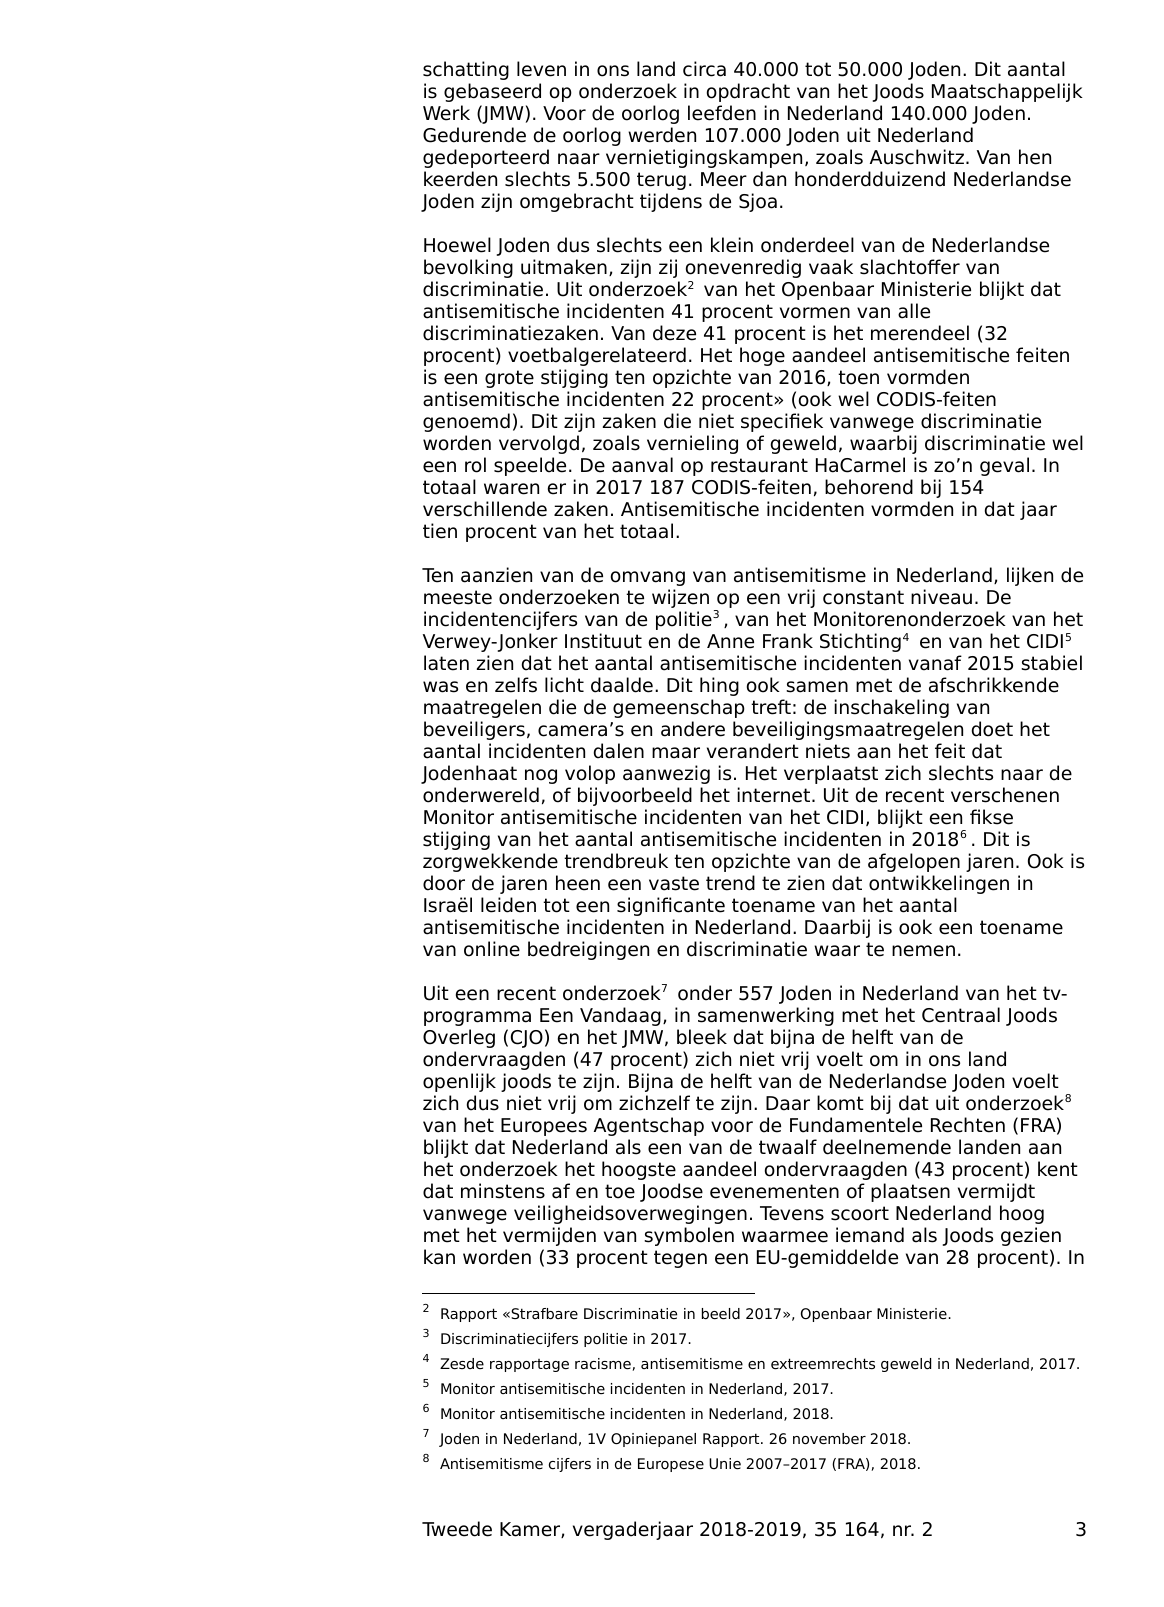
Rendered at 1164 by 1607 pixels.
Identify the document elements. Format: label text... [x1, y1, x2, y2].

text Joden in Nederland, 1V Opiniepanel Rapport. 26 november 2018. [422, 1427, 1087, 1449]
text Rapport «Strafbare Discriminatie in beeld 2017», Openbaar Ministerie. [422, 1302, 1087, 1324]
text Uit een recent onderzoek onder 557 Joden in Nederland van het tv-programma Een Vandaag, in samenwerking met het Centraal Joods Overleg (CJO) en het JMW, bleek dat bijna de helft van de ondervraagden (47 procent) zich niet vrij voelt om in ons land openlijk joods te zijn. Bijna de helft van de Nederlandse Joden voelt zich dus niet vrij om zichzelf te zijn. Daar komt bij dat uit onderzoek van het Europees Agentschap voor de Fundamentele Rechten (FRA) blijkt dat Nederland als een van de twaalf deelnemende landen aan het onderzoek het hoogste aandeel ondervraagden (43 procent) kent dat minstens af en toe Joodse evenementen of plaatsen vermijdt vanwege veiligheidsoverwegingen. Tevens scoort Nederland hoog met het vermijden van symbolen waarmee iemand als Joods gezien kan worden (33 procent tegen een EU-gemiddelde van 28 procent). In [422, 983, 1087, 1268]
text Discriminatiecijfers politie in 2017. [422, 1327, 1087, 1349]
text Zesde rapportage racisme, antisemitisme en extreemrechts geweld in Nederland, 2017. [422, 1352, 1087, 1374]
text Antisemitisme cijfers in de Europese Unie 2007–2017 (FRA), 2018. [422, 1452, 1087, 1474]
text Monitor antisemitische incidenten in Nederland, 2018. [422, 1402, 1087, 1424]
text schatting leven in ons land circa 40.000 tot 50.000 Joden. Dit aantal is gebaseerd op onderzoek in opdracht van het Joods Maatschappelijk Werk (JMW). Voor de oorlog leefden in Nederland 140.000 Joden. Gedurende de oorlog werden 107.000 Joden uit Nederland gedeporteerd naar vernietigingskampen, zoals Auschwitz. Van hen keerden slechts 5.500 terug. Meer dan honderdduizend Nederlandse Joden zijn omgebracht tijdens de Sjoa. [422, 59, 1087, 213]
text Ten aanzien van de omvang van antisemitisme in Nederland, lijken de meeste onderzoeken te wijzen op een vrij constant niveau. De incidentencijfers van de politie, van het Monitorenonderzoek van het Verwey-Jonker Instituut en de Anne Frank Stichting en van het CIDI laten zien dat het aantal antisemitische incidenten vanaf 2015 stabiel was en zelfs licht daalde. Dit hing ook samen met de afschrikkende maatregelen die de gemeenschap treft: de inschakeling van beveiligers, camera’s en andere beveiligingsmaatregelen doet het aantal incidenten dalen maar verandert niets aan het feit dat Jodenhaat nog volop aanwezig is. Het verplaatst zich slechts naar de onderwereld, of bijvoorbeeld het internet. Uit de recent verschenen Monitor antisemitische incidenten van het CIDI, blijkt een fikse stijging van het aantal antisemitische incidenten in 2018. Dit is zorgwekkende trendbreuk ten opzichte van de afgelopen jaren. Ook is door de jaren heen een vaste trend te zien dat ontwikkelingen in Israël leiden tot een significante toename van het aantal antisemitische incidenten in Nederland. Daarbij is ook een toename van online bedreigingen en discriminatie waar te nemen. [422, 565, 1087, 961]
text Hoewel Joden dus slechts een klein onderdeel van de Nederlandse bevolking uitmaken, zijn zij onevenredig vaak slachtoffer van discriminatie. Uit onderzoek van het Openbaar Ministerie blijkt dat antisemitische incidenten 41 procent vormen van alle discriminatiezaken. Van deze 41 procent is het merendeel (32 procent) voetbalgerelateerd. Het hoge aandeel antisemitische feiten is een grote stijging ten opzichte van 2016, toen vormden antisemitische incidenten 22 procent» (ook wel CODIS-feiten genoemd). Dit zijn zaken die niet specifiek vanwege discriminatie worden vervolgd, zoals vernieling of geweld, waarbij discriminatie wel een rol speelde. De aanval op restaurant HaCarmel is zo’n geval. In totaal waren er in 2017 187 CODIS-feiten, behorend bij 154 verschillende zaken. Antisemitische incidenten vormden in dat jaar tien procent van het totaal. [422, 235, 1087, 543]
text Monitor antisemitische incidenten in Nederland, 2017. [422, 1377, 1087, 1399]
